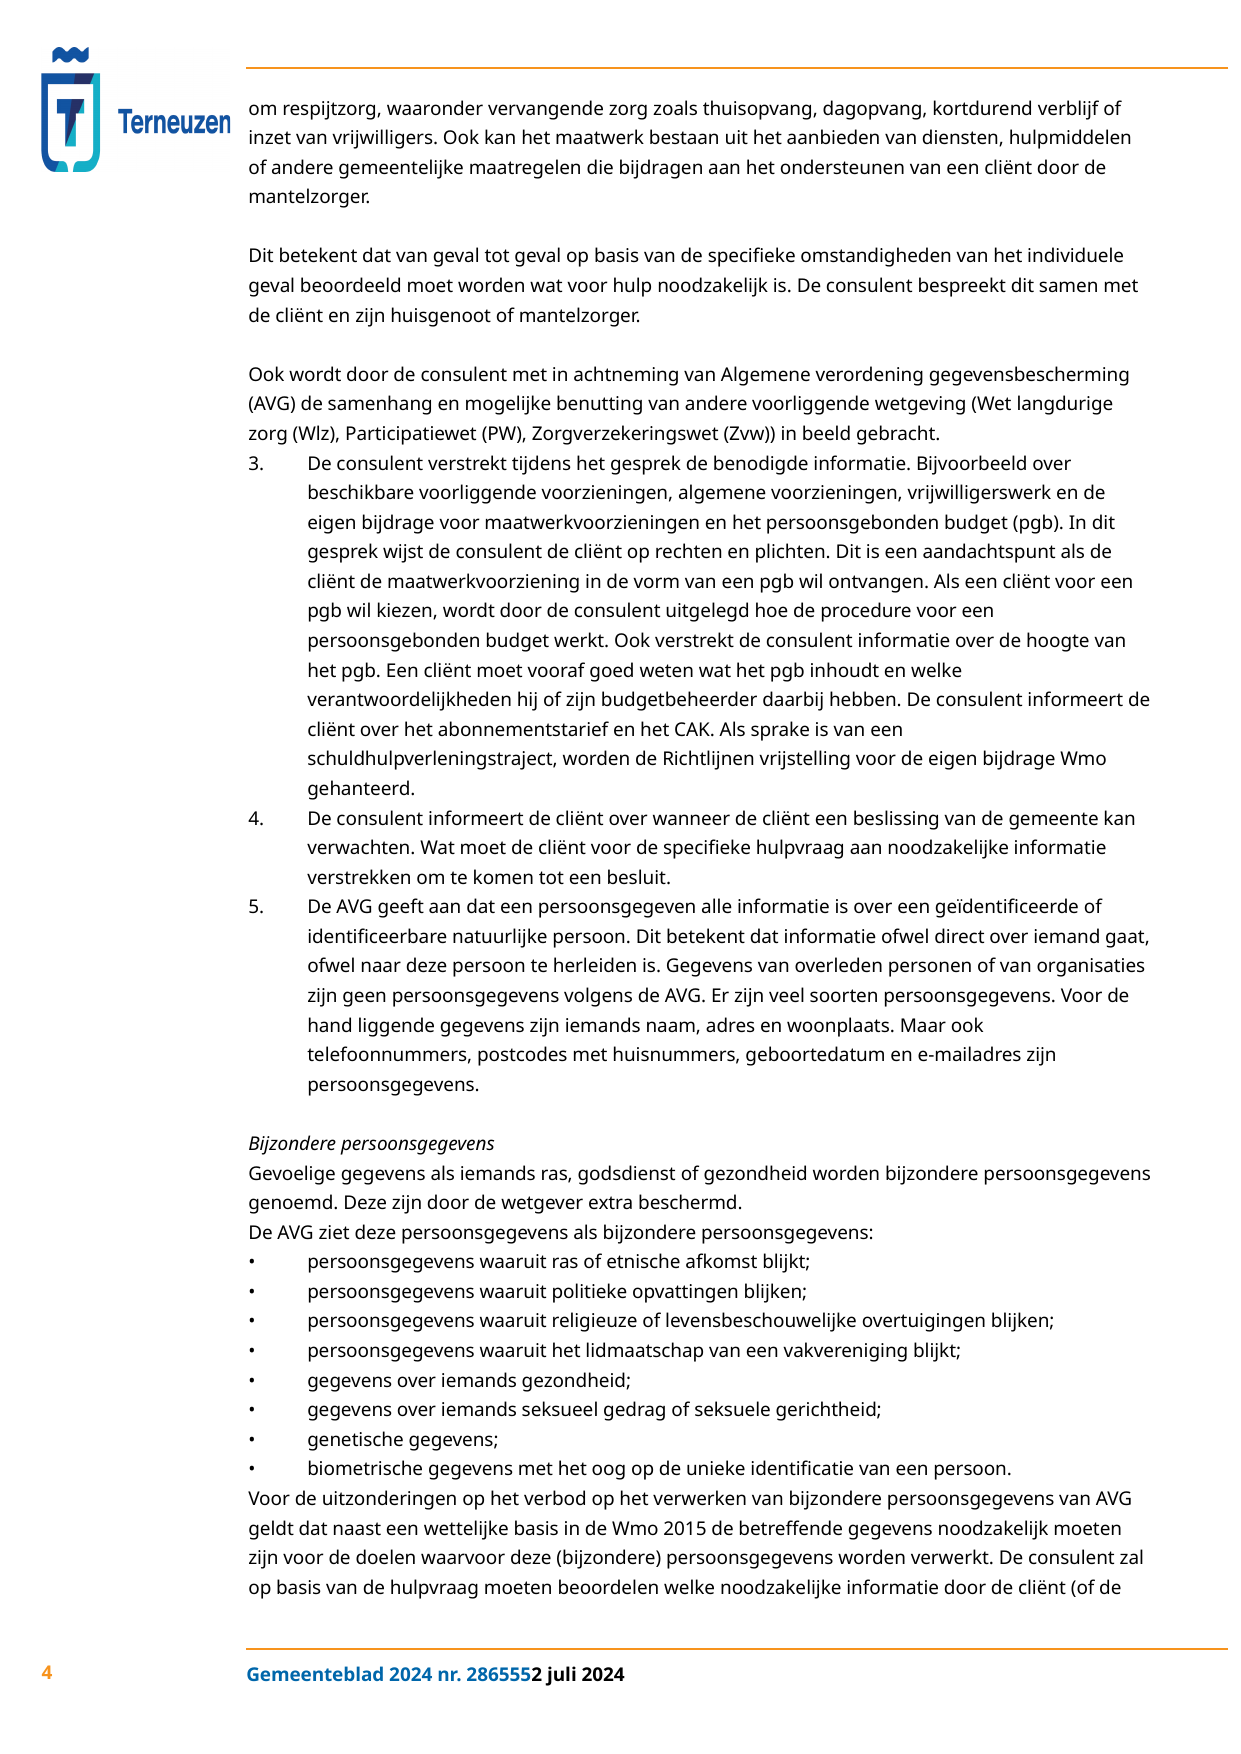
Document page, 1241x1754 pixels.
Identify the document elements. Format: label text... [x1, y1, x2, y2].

list genetische gegevens; [248, 1426, 1152, 1452]
text Gevoelige gegevens als iemands ras, godsdienst of gezondheid worden bijzondere persoonsgegevens genoemd. Deze zijn door de wetgever extra beschermd. [248, 1160, 1152, 1215]
list De consulent verstrekt tijdens het gesprek de benodigde informatie. Bijvoorbeeld over beschikbare voorliggende voorzieningen, algemene voorzieningen, vrijwilligerswerk en de eigen bijdrage voor maatwerkvoorzieningen en het persoonsgebonden budget (pgb). In dit gesprek wijst de consulent de cliënt op rechten en plichten. Dit is een aandachtspunt als de cliënt de maatwerkvoorziening in de vorm van een pgb wil ontvangen. Als een cliënt voor een pgb wil kiezen, wordt door de consulent uitgelegd hoe de procedure voor een persoonsgebonden budget werkt. Ook verstrekt de consulent informatie over de hoogte van het pgb. Een cliënt moet vooraf goed weten wat het pgb inhoudt en welke verantwoordelijkheden hij of zijn budgetbeheerder daarbij hebben. De consulent informeert de cliënt over het abonnementstarief en het CAK. Als sprake is van een schuldhulpverleningstraject, worden de Richtlijnen vrijstelling voor de eigen bijdrage Wmo gehanteerd. [248, 450, 1152, 801]
list De consulent informeert de cliënt over wanneer de cliënt een beslissing van de gemeente kan verwachten. Wat moet de cliënt voor de specifieke hulpvraag aan noodzakelijke informatie verstrekken om te komen tot een besluit. [248, 805, 1152, 890]
list persoonsgegevens waaruit het lidmaatschap van een vakvereniging blijkt; [248, 1337, 1152, 1363]
text Bijzondere persoonsgegevens [248, 1130, 1152, 1156]
list persoonsgegevens waaruit ras of etnische afkomst blijkt; [248, 1248, 1152, 1274]
list persoonsgegevens waaruit religieuze of levensbeschouwelijke overtuigingen blijken; [248, 1308, 1152, 1333]
list biometrische gegevens met het oog op de unieke identificatie van een persoon. [248, 1456, 1152, 1481]
text Ook wordt door de consulent met in achtneming van Algemene verordening gegevensbescherming (AVG) de samenhang en mogelijke benutting van andere voorliggende wetgeving (Wet langdurige zorg (Wlz), Participatiewet (PW), Zorgverzekeringswet (Zvw)) in beeld gebracht. [248, 361, 1152, 446]
list gegevens over iemands seksueel gedrag of seksuele gerichtheid; [248, 1396, 1152, 1422]
text Voor de uitzonderingen op het verbod op het verwerken van bijzondere persoonsgegevens van AVG geldt dat naast een wettelijke basis in de Wmo 2015 de betreffende gegevens noodzakelijk moeten zijn voor de doelen waarvoor deze (bijzondere) persoonsgegevens worden verwerkt. De consulent zal op basis van de hulpvraag moeten beoordelen welke noodzakelijke informatie door de cliënt (of de [248, 1485, 1152, 1600]
picture [41, 47, 231, 172]
list De AVG geeft aan dat een persoonsgegeven alle informatie is over een geïdentificeerde of identificeerbare natuurlijke persoon. Dit betekent dat informatie ofwel direct over iemand gaat, ofwel naar deze persoon te herleiden is. Gegevens van overleden personen of van organisaties zijn geen persoonsgegevens volgens de AVG. Er zijn veel soorten persoonsgegevens. Voor de hand liggende gegevens zijn iemands naam, adres en woonplaats. Maar ook telefoonnummers, postcodes met huisnummers, geboortedatum en e-mailadres zijn persoonsgegevens. [248, 893, 1152, 1097]
text om respijtzorg, waaronder vervangende zorg zoals thuisopvang, dagopvang, kortdurend verblijf of inzet van vrijwilligers. Ook kan het maatwerk bestaan uit het aanbieden van diensten, hulpmiddelen of andere gemeentelijke maatregelen die bijdragen aan het ondersteunen van een cliënt door de mantelzorger. [248, 95, 1152, 209]
text De AVG ziet deze persoonsgegevens als bijzondere persoonsgegevens: [248, 1219, 1152, 1245]
list gegevens over iemands gezondheid; [248, 1367, 1152, 1393]
list persoonsgegevens waaruit politieke opvattingen blijken; [248, 1278, 1152, 1304]
text Dit betekent dat van geval tot geval op basis van de specifieke omstandigheden van het individuele geval beoordeeld moet worden wat voor hulp noodzakelijk is. De consulent bespreekt dit samen met de cliënt en zijn huisgenoot of mantelzorger. [248, 243, 1152, 328]
